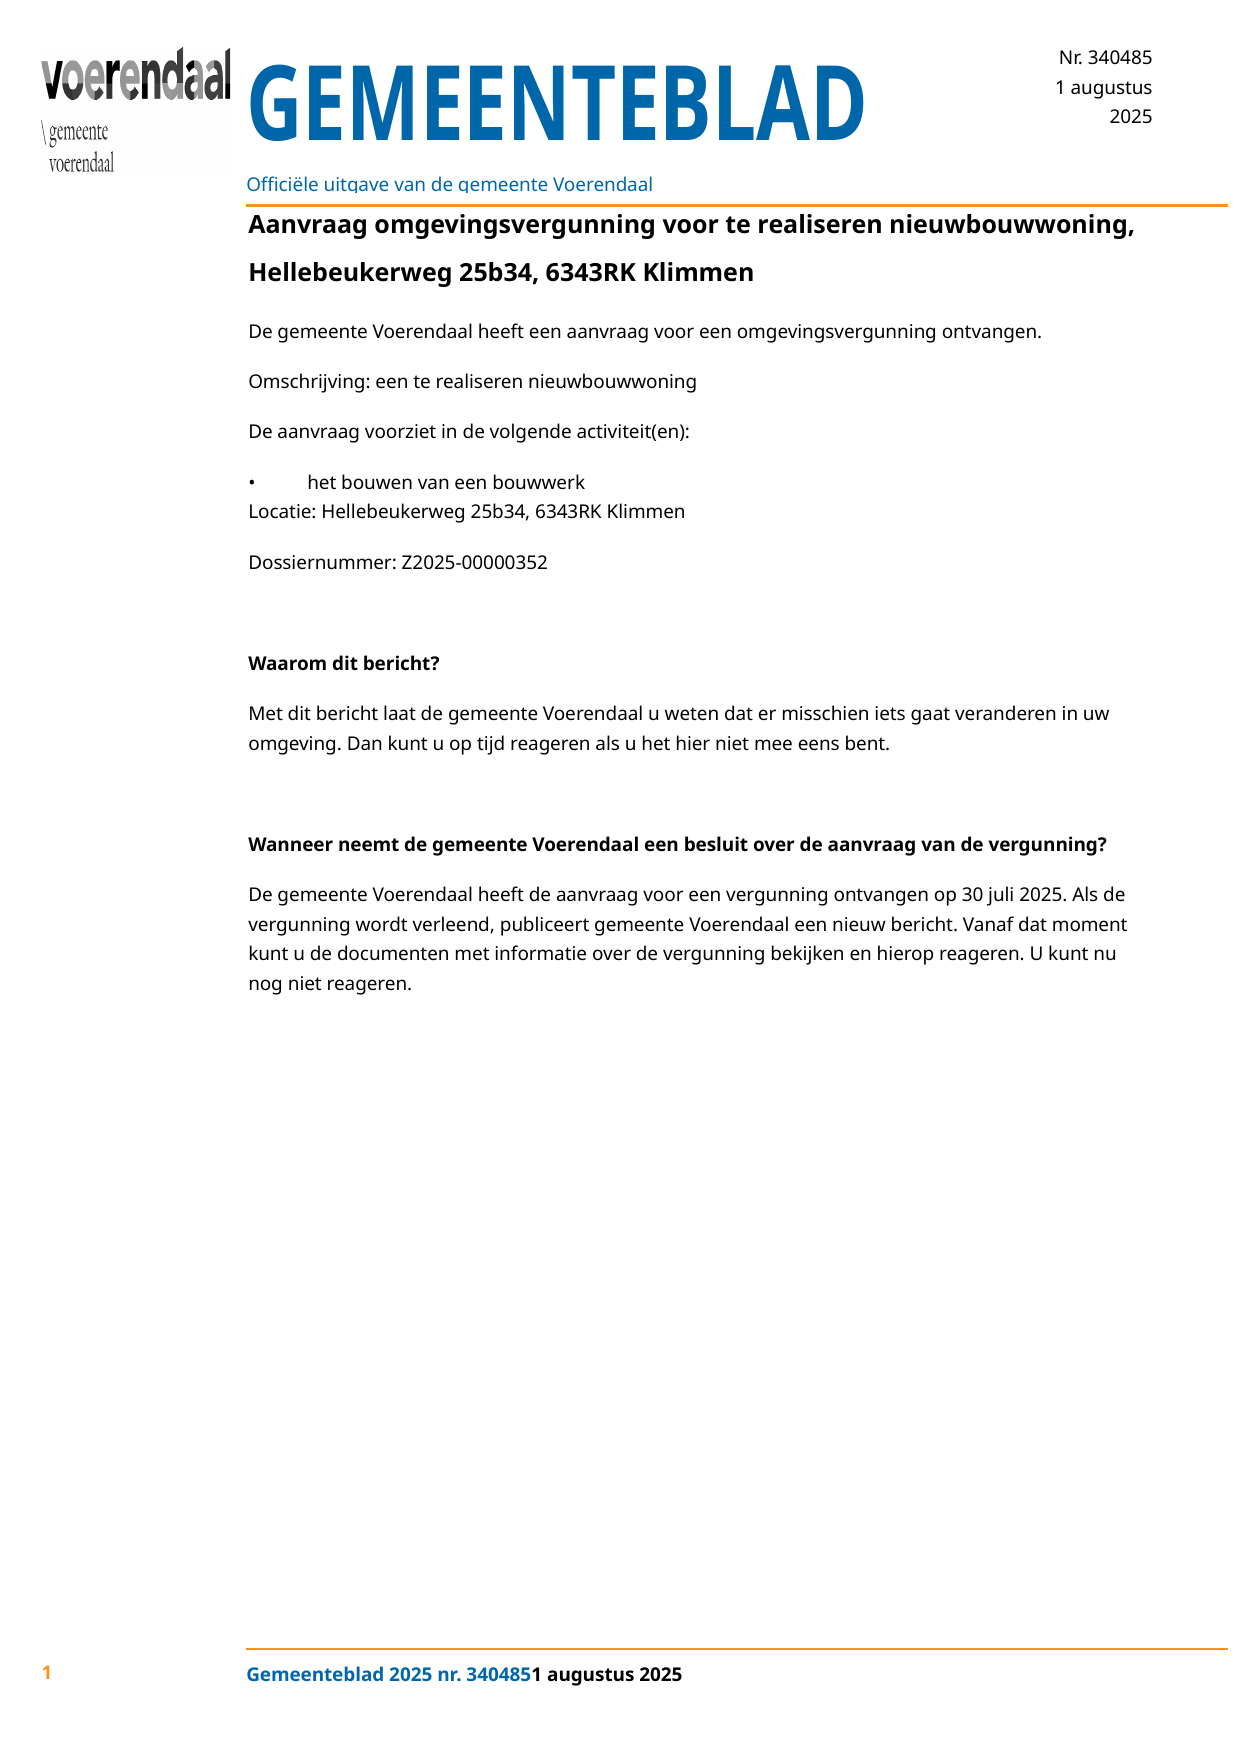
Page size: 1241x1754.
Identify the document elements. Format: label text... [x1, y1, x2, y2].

text De aanvraag voorziet in de volgende activiteit(en): [248, 419, 1152, 444]
text De gemeente Voerendaal heeft de aanvraag voor een vergunning ontvangen op 30 juli 2025. Als de vergunning wordt verleend, publiceert gemeente Voerendaal een nieuw bericht. Vanaf dat moment kunt u de documenten met informatie over de vergunning bekijken en hierop reageren. U kunt nu nog niet reageren. [248, 881, 1152, 996]
picture [41, 47, 231, 172]
text Aanvraag omgevingsvergunning voor te realiseren nieuwbouwwoning, Hellebeukerweg 25b34, 6343RK Klimmen [248, 207, 1152, 288]
text Wanneer neemt de gemeente Voerendaal een besluit over de aanvraag van de vergunning? [248, 831, 1152, 857]
text De gemeente Voerendaal heeft een aanvraag voor een omgevingsvergunning ontvangen. [248, 318, 1152, 344]
text Dossiernummer: Z2025-00000352 [248, 549, 1152, 575]
list het bouwen van een bouwwerk [248, 469, 1152, 495]
text Waarom dit bericht? [248, 650, 1152, 676]
text Locatie: Hellebeukerweg 25b34, 6343RK Klimmen [248, 499, 1152, 524]
text Omschrijving: een te realiseren nieuwbouwwoning [248, 368, 1152, 394]
text Met dit bericht laat de gemeente Voerendaal u weten dat er misschien iets gaat veranderen in uw omgeving. Dan kunt u op tijd reageren als u het hier niet mee eens bent. [248, 700, 1152, 756]
